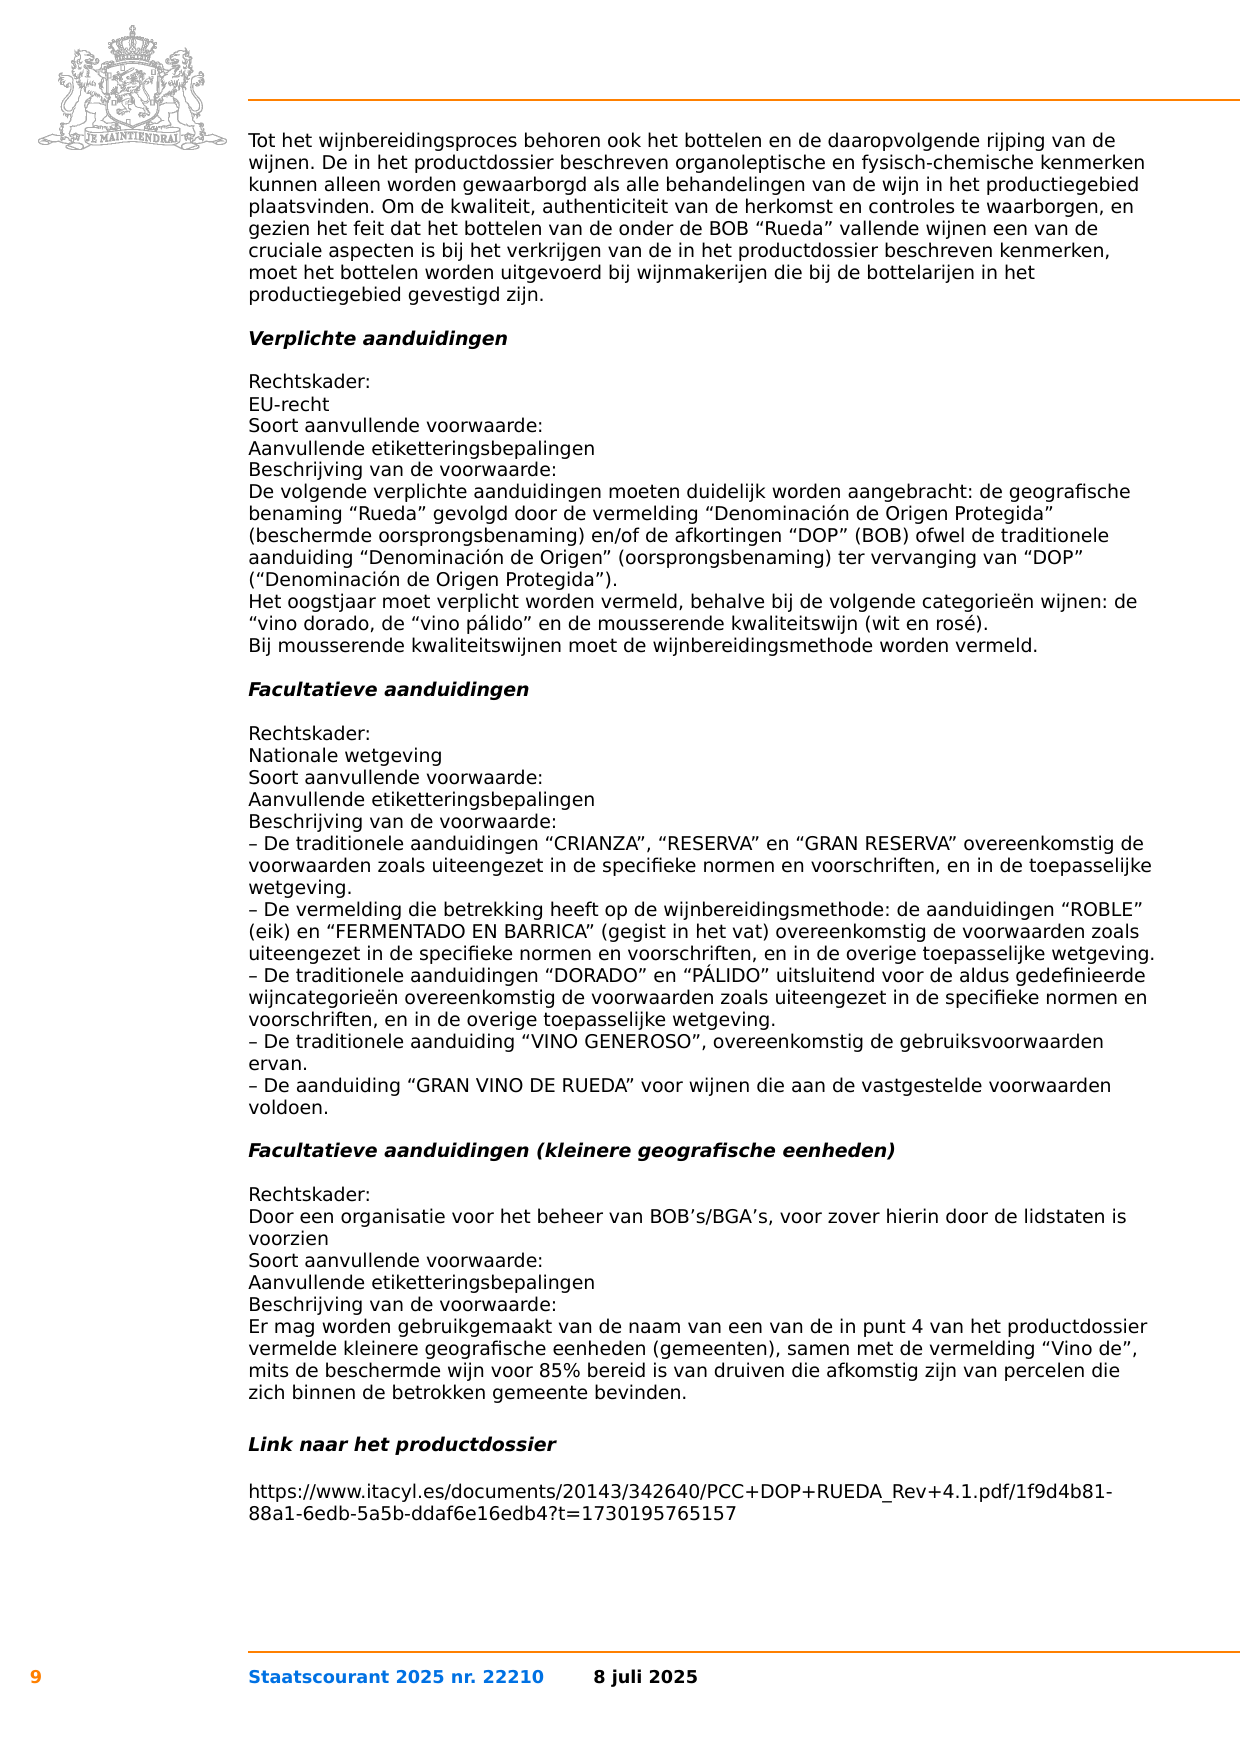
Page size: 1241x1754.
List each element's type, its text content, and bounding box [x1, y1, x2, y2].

text Soort aanvullende voorwaarde: [248, 767, 1163, 789]
text Beschrijving van de voorwaarde: [248, 1294, 1163, 1316]
text – De traditionele aanduidingen “CRIANZA”, “RESERVA” en “GRAN RESERVA” overeenkomstig de voorwaarden zoals uiteengezet in de specifieke normen en voorschriften, en in de toepasselijke wetgeving. [248, 833, 1163, 899]
subtitle Facultatieve aanduidingen (kleinere geografische eenheden) [248, 1140, 1163, 1162]
text Soort aanvullende voorwaarde: [248, 415, 1163, 437]
text Soort aanvullende voorwaarde: [248, 1250, 1163, 1272]
text Beschrijving van de voorwaarde: [248, 811, 1163, 833]
subtitle Facultatieve aanduidingen [248, 679, 1163, 701]
subtitle Verplichte aanduidingen [248, 328, 1163, 349]
text Rechtskader: [248, 723, 1163, 745]
text De volgende verplichte aanduidingen moeten duidelijk worden aangebracht: de geografische benaming “Rueda” gevolgd door de vermelding “Denominación de Origen Protegida” (beschermde oorsprongsbenaming) en/of de afkortingen “DOP” (BOB) ofwel de traditionele aanduiding “Denominación de Origen” (oorsprongsbenaming) ter vervanging van “DOP” (“Denominación de Origen Protegida”). [248, 481, 1163, 591]
picture [38, 25, 227, 150]
text Tot het wijnbereidingsproces behoren ook het bottelen en de daaropvolgende rijping van de wijnen. De in het productdossier beschreven organoleptische en fysisch-chemische kenmerken kunnen alleen worden gewaarborgd als alle behandelingen van de wijn in het productiegebied plaatsvinden. Om de kwaliteit, authenticiteit van de herkomst en controles te waarborgen, en gezien het feit dat het bottelen van de onder de BOB “Rueda” vallende wijnen een van de cruciale aspecten is bij het verkrijgen van de in het productdossier beschreven kenmerken, moet het bottelen worden uitgevoerd bij wijnmakerijen die bij de bottelarijen in het productiegebied gevestigd zijn. [248, 130, 1163, 306]
text https://www.itacyl.es/documents/20143/342640/PCC+DOP+RUEDA_Rev+4.1.pdf/1f9d4b81-88a1-6edb-5a5b-ddaf6e16edb4?t=1730195765157 [248, 1481, 1163, 1525]
text Aanvullende etiketteringsbepalingen [248, 1272, 1163, 1294]
text Er mag worden gebruikgemaakt van de naam van een van de in punt 4 van het productdossier vermelde kleinere geografische eenheden (gemeenten), samen met de vermelding “Vino de”, mits de beschermde wijn voor 85% bereid is van druiven die afkomstig zijn van percelen die zich binnen de betrokken gemeente bevinden. [248, 1316, 1163, 1404]
text Door een organisatie voor het beheer van BOB’s/BGA’s, voor zover hierin door de lidstaten is voorzien [248, 1206, 1163, 1250]
text Het oogstjaar moet verplicht worden vermeld, behalve bij de volgende categorieën wijnen: de “vino dorado, de “vino pálido” en de mousserende kwaliteitswijn (wit en rosé). [248, 591, 1163, 635]
text – De traditionele aanduiding “VINO GENEROSO”, overeenkomstig de gebruiksvoorwaarden ervan. [248, 1031, 1163, 1074]
text – De aanduiding “GRAN VINO DE RUEDA” voor wijnen die aan de vastgestelde voorwaarden voldoen. [248, 1074, 1163, 1118]
text Beschrijving van de voorwaarde: [248, 459, 1163, 481]
text Rechtskader: [248, 371, 1163, 393]
text Bij mousserende kwaliteitswijnen moet de wijnbereidingsmethode worden vermeld. [248, 635, 1163, 657]
text Aanvullende etiketteringsbepalingen [248, 789, 1163, 811]
text Aanvullende etiketteringsbepalingen [248, 437, 1163, 459]
text Rechtskader: [248, 1184, 1163, 1206]
text – De traditionele aanduidingen “DORADO” en “PÁLIDO” uitsluitend voor de aldus gedefinieerde wijncategorieën overeenkomstig de voorwaarden zoals uiteengezet in de specifieke normen en voorschriften, en in de overige toepasselijke wetgeving. [248, 965, 1163, 1031]
subtitle Link naar het productdossier [248, 1434, 1163, 1456]
text Nationale wetgeving [248, 745, 1163, 767]
text – De vermelding die betrekking heeft op de wijnbereidingsmethode: de aanduidingen “ROBLE” (eik) en “FERMENTADO EN BARRICA” (gegist in het vat) overeenkomstig de voorwaarden zoals uiteengezet in de specifieke normen en voorschriften, en in de overige toepasselijke wetgeving. [248, 899, 1163, 965]
text EU-recht [248, 393, 1163, 415]
